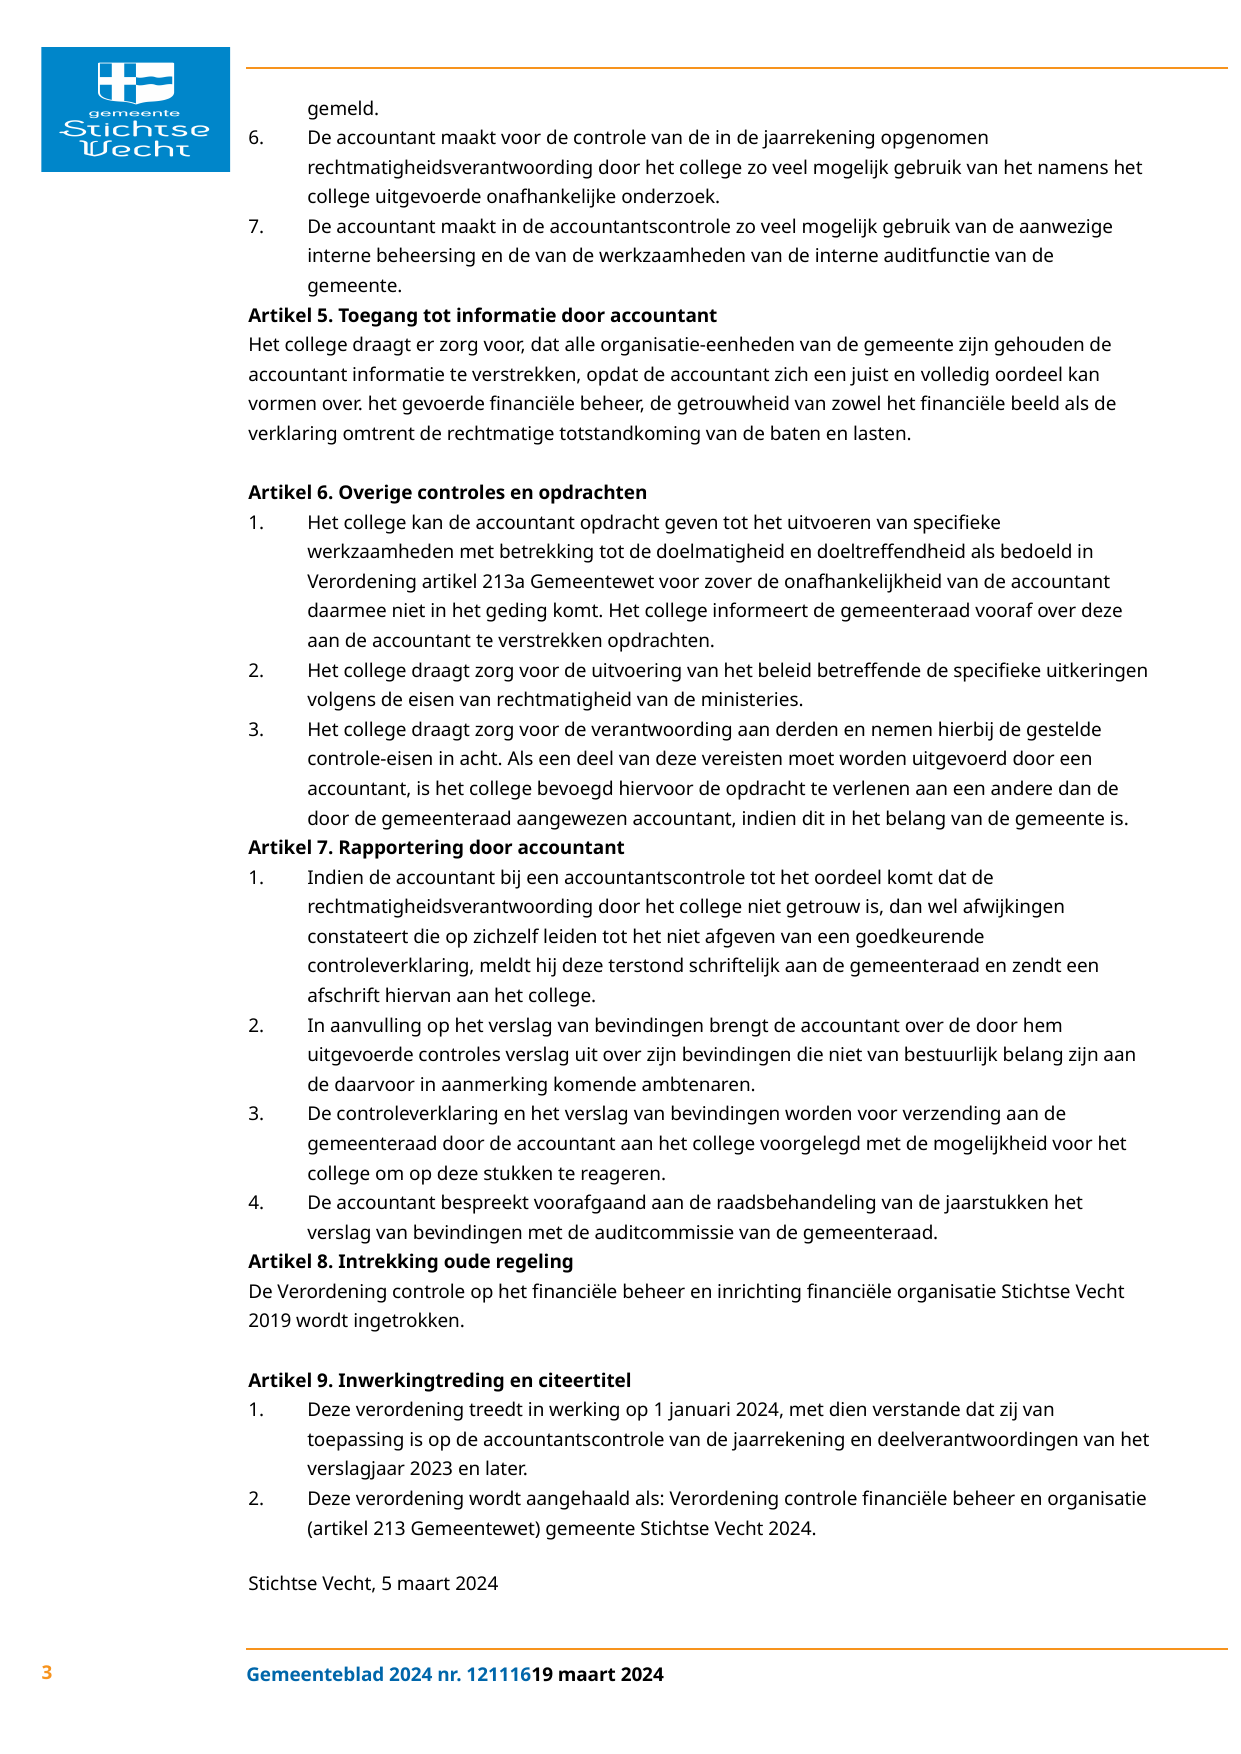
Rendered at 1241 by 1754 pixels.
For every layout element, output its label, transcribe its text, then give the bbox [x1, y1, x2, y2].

list Het college kan de accountant opdracht geven tot het uitvoeren van specifieke werkzaamheden met betrekking tot de doelmatigheid en doeltreffendheid als bedoeld in Verordening artikel 213a Gemeentewet voor zover de onafhankelijkheid van de accountant daarmee niet in het geding komt. Het college informeert de gemeenteraad vooraf over deze aan de accountant te verstrekken opdrachten. [248, 509, 1152, 653]
text Artikel 7. Rapportering door accountant [248, 834, 1152, 860]
text Artikel 6. Overige controles en opdrachten [248, 479, 1152, 505]
picture [137, 63, 174, 103]
text De Verordening controle op het financiële beheer en inrichting financiële organisatie Stichtse Vecht 2019 wordt ingetrokken. [248, 1278, 1152, 1333]
list Het college draagt zorg voor de uitvoering van het beleid betreffende de specifieke uitkeringen volgens de eisen van rechtmatigheid van de ministeries. [248, 657, 1152, 712]
list gemeld. [248, 95, 1152, 121]
text Artikel 5. Toegang tot informatie door accountant [248, 302, 1152, 328]
list Deze verordening treedt in werking op 1 januari 2024, met dien verstande dat zij van toepassing is op de accountantscontrole van de jaarrekening en deelverantwoordingen van het verslagjaar 2023 en later. [248, 1396, 1152, 1481]
list Indien de accountant bij een accountantscontrole tot het oordeel komt dat de rechtmatigheidsverantwoording door het college niet getrouw is, dan wel afwijkingen constateert die op zichzelf leiden tot het niet afgeven van een goedkeurende controleverklaring, meldt hij deze terstond schriftelijk aan de gemeenteraad en zendt een afschrift hiervan aan het college. [248, 864, 1152, 1008]
text Het college draagt er zorg voor, dat alle organisatie-eenheden van de gemeente zijn gehouden de accountant informatie te verstrekken, opdat de accountant zich een juist en volledig oordeel kan vormen over. het gevoerde financiële beheer, de getrouwheid van zowel het financiële beeld als de verklaring omtrent de rechtmatige totstandkoming van de baten en lasten. [248, 331, 1152, 446]
list In aanvulling op het verslag van bevindingen brengt de accountant over de door hem uitgevoerde controles verslag uit over zijn bevindingen die niet van bestuurlijk belang zijn aan de daarvoor in aanmerking komende ambtenaren. [248, 1012, 1152, 1097]
text Artikel 8. Intrekking oude regeling [248, 1248, 1152, 1274]
text Stichtse Vecht, 5 maart 2024 [248, 1570, 1152, 1596]
list De controleverklaring en het verslag van bevindingen worden voor verzending aan de gemeenteraad door de accountant aan het college voorgelegd met de mogelijkheid voor het college om op deze stukken te reageren. [248, 1101, 1152, 1186]
list Het college draagt zorg voor de verantwoording aan derden en nemen hierbij de gestelde controle-eisen in acht. Als een deel van deze vereisten moet worden uitgevoerd door een accountant, is het college bevoegd hiervoor de opdracht te verlenen aan een andere dan de door de gemeenteraad aangewezen accountant, indien dit in het belang van de gemeente is. [248, 716, 1152, 831]
text Artikel 9. Inwerkingtreding en citeertitel [248, 1367, 1152, 1393]
picture [99, 63, 135, 101]
list Deze verordening wordt aangehaald als: Verordening controle financiële beheer en organisatie (artikel 213 Gemeentewet) gemeente Stichtse Vecht 2024. [248, 1485, 1152, 1541]
list De accountant maakt voor de controle van de in de jaarrekening opgenomen rechtmatigheidsverantwoording door het college zo veel mogelijk gebruik van het namens het college uitgevoerde onafhankelijke onderzoek. [248, 124, 1152, 209]
list De accountant bespreekt voorafgaand aan de raadsbehandeling van de jaarstukken het verslag van bevindingen met de auditcommissie van de gemeenteraad. [248, 1189, 1152, 1245]
list De accountant maakt in de accountantscontrole zo veel mogelijk gebruik van de aanwezige interne beheersing en de van de werkzaamheden van de interne auditfunctie van de gemeente. [248, 213, 1152, 298]
